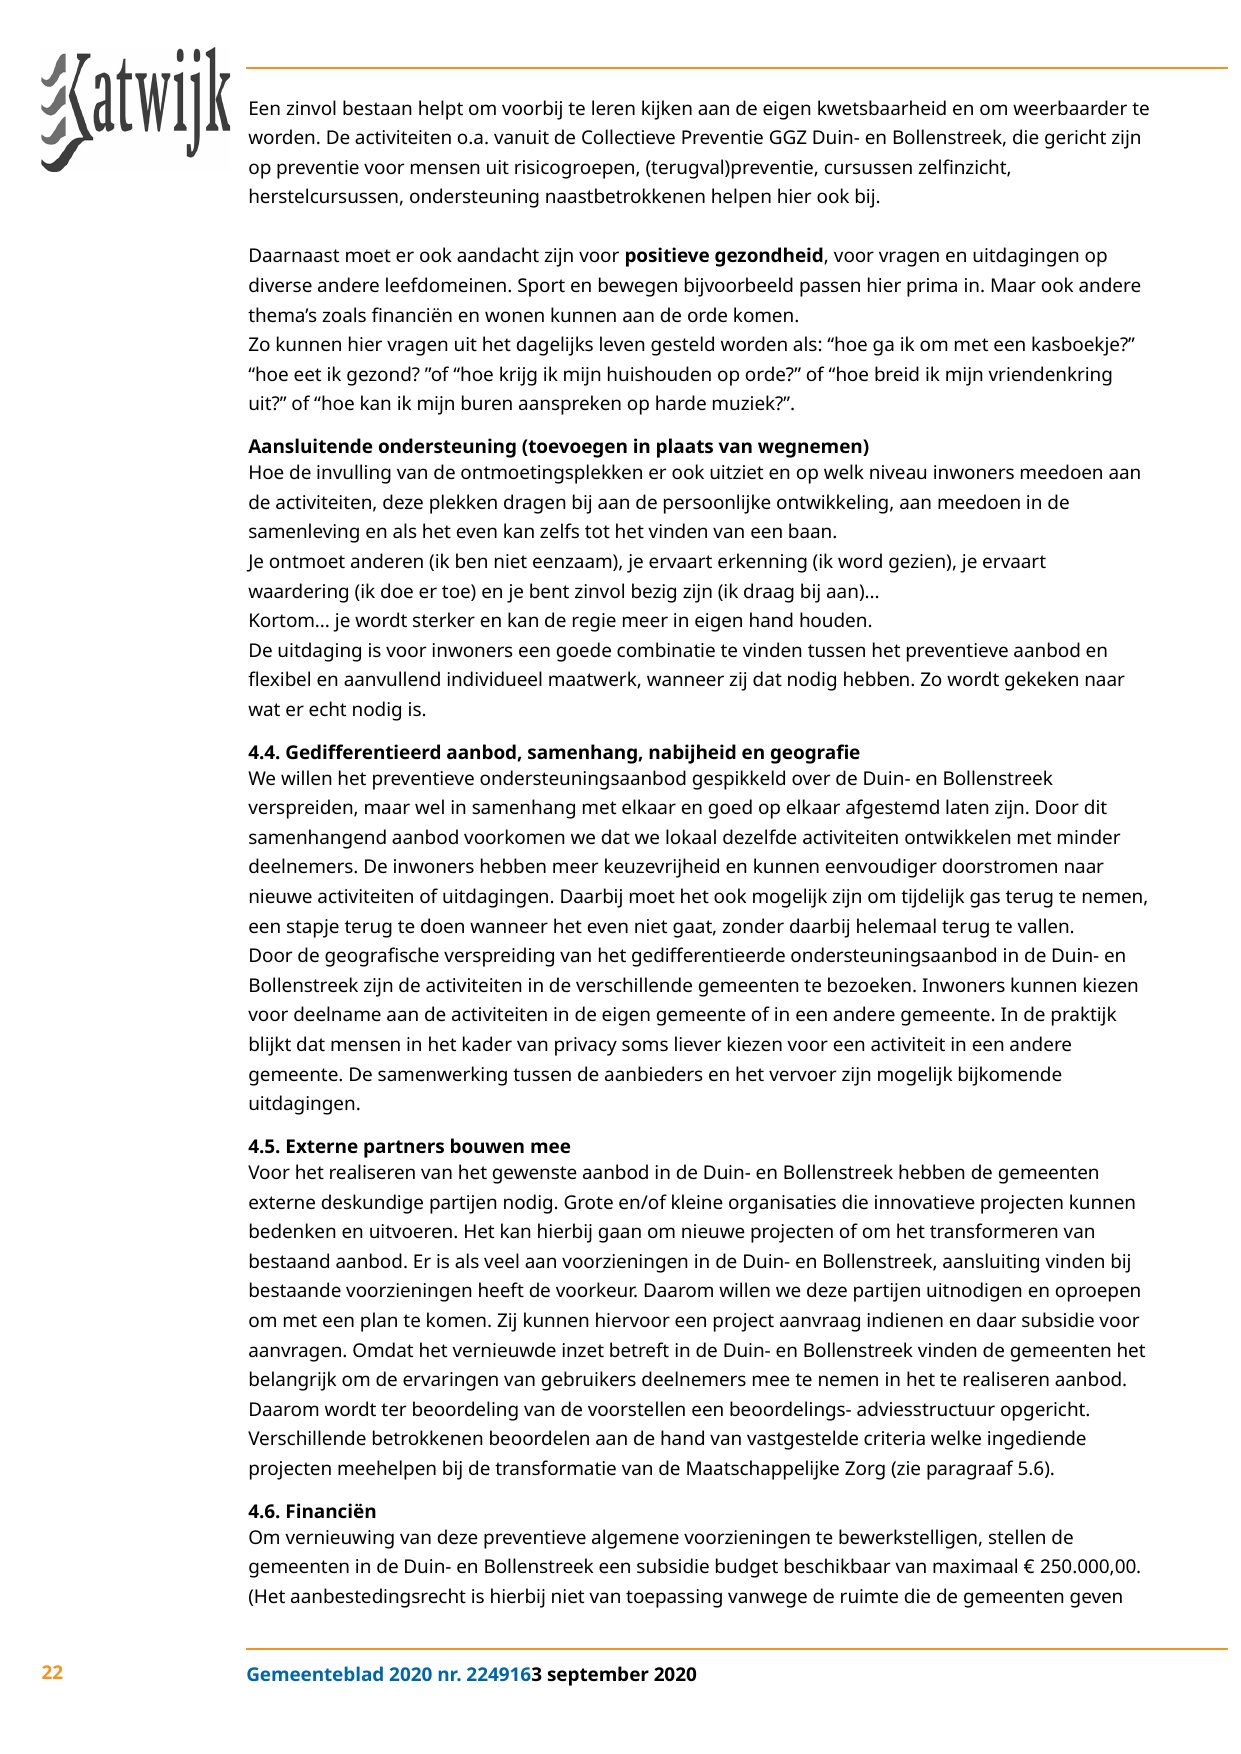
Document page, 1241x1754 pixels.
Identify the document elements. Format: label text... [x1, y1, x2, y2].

text We willen het preventieve ondersteuningsaanbod gespikkeld over de Duin- en Bollenstreek verspreiden, maar wel in samenhang met elkaar en goed op elkaar afgestemd laten zijn. Door dit samenhangend aanbod voorkomen we dat we lokaal dezelfde activiteiten ontwikkelen met minder deelnemers. De inwoners hebben meer keuzevrijheid en kunnen eenvoudiger doorstromen naar nieuwe activiteiten of uitdagingen. Daarbij moet het ook mogelijk zijn om tijdelijk gas terug te nemen, een stapje terug te doen wanneer het even niet gaat, zonder daarbij helemaal terug te vallen. [248, 765, 1152, 939]
text Om vernieuwing van deze preventieve algemene voorzieningen te bewerkstelligen, stellen de gemeenten in de Duin- en Bollenstreek een subsidie budget beschikbaar van maximaal € 250.000,00. (Het aanbestedingsrecht is hierbij niet van toepassing vanwege de ruimte die de gemeenten geven [248, 1524, 1152, 1609]
text Zo kunnen hier vragen uit het dagelijks leven gesteld worden als: “hoe ga ik om met een kasboekje?” “hoe eet ik gezond? ”of “hoe krijg ik mijn huishouden op orde?” of “hoe breid ik mijn vriendenkring uit?” of “hoe kan ik mijn buren aanspreken op harde muziek?”. [248, 331, 1152, 416]
text Aansluitende ondersteuning (toevoegen in plaats van wegnemen) [248, 434, 1152, 459]
text Kortom... je wordt sterker en kan de regie meer in eigen hand houden. [248, 607, 1152, 633]
text Je ontmoet anderen (ik ben niet eenzaam), je ervaart erkenning (ik word gezien), je ervaart waardering (ik doe er toe) en je bent zinvol bezig zijn (ik draag bij aan)... [248, 548, 1152, 603]
picture [41, 47, 231, 172]
text Daarnaast moet er ook aandacht zijn voor positieve gezondheid, voor vragen en uitdagingen op diverse andere leefdomeinen. Sport en bewegen bijvoorbeeld passen hier prima in. Maar ook andere thema’s zoals financiën en wonen kunnen aan de orde komen. [248, 243, 1152, 328]
text 4.6. Financiën [248, 1498, 1152, 1524]
text Hoe de invulling van de ontmoetingsplekken er ook uitziet en op welk niveau inwoners meedoen aan de activiteiten, deze plekken dragen bij aan de persoonlijke ontwikkeling, aan meedoen in de samenleving en als het even kan zelfs tot het vinden van een baan. [248, 459, 1152, 544]
text De uitdaging is voor inwoners een goede combinatie te vinden tussen het preventieve aanbod en flexibel en aanvullend individueel maatwerk, wanneer zij dat nodig hebben. Zo wordt gekeken naar wat er echt nodig is. [248, 637, 1152, 722]
text Voor het realiseren van het gewenste aanbod in de Duin- en Bollenstreek hebben de gemeenten externe deskundige partijen nodig. Grote en/of kleine organisaties die innovatieve projecten kunnen bedenken en uitvoeren. Het kan hierbij gaan om nieuwe projecten of om het transformeren van bestaand aanbod. Er is als veel aan voorzieningen in de Duin- en Bollenstreek, aansluiting vinden bij bestaande voorzieningen heeft de voorkeur. Daarom willen we deze partijen uitnodigen en oproepen om met een plan te komen. Zij kunnen hiervoor een project aanvraag indienen en daar subsidie voor aanvragen. Omdat het vernieuwde inzet betreft in de Duin- en Bollenstreek vinden de gemeenten het belangrijk om de ervaringen van gebruikers deelnemers mee te nemen in het te realiseren aanbod. Daarom wordt ter beoordeling van de voorstellen een beoordelings- adviesstructuur opgericht. Verschillende betrokkenen beoordelen aan de hand van vastgestelde criteria welke ingediende projecten meehelpen bij de transformatie van de Maatschappelijke Zorg (zie paragraaf 5.6). [248, 1159, 1152, 1481]
text Door de geografische verspreiding van het gedifferentieerde ondersteuningsaanbod in de Duin- en Bollenstreek zijn de activiteiten in de verschillende gemeenten te bezoeken. Inwoners kunnen kiezen voor deelname aan de activiteiten in de eigen gemeente of in een andere gemeente. In de praktijk blijkt dat mensen in het kader van privacy soms liever kiezen voor een activiteit in een andere gemeente. De samenwerking tussen de aanbieders en het vervoer zijn mogelijk bijkomende uitdagingen. [248, 942, 1152, 1116]
text Een zinvol bestaan helpt om voorbij te leren kijken aan de eigen kwetsbaarheid en om weerbaarder te worden. De activiteiten o.a. vanuit de Collectieve Preventie GGZ Duin- en Bollenstreek, die gericht zijn op preventie voor mensen uit risicogroepen, (terugval)preventie, cursussen zelfinzicht, herstelcursussen, ondersteuning naastbetrokkenen helpen hier ook bij. [248, 95, 1152, 209]
text 4.5. Externe partners bouwen mee [248, 1133, 1152, 1159]
text 4.4. Gedifferentieerd aanbod, samenhang, nabijheid en geografie [248, 739, 1152, 765]
